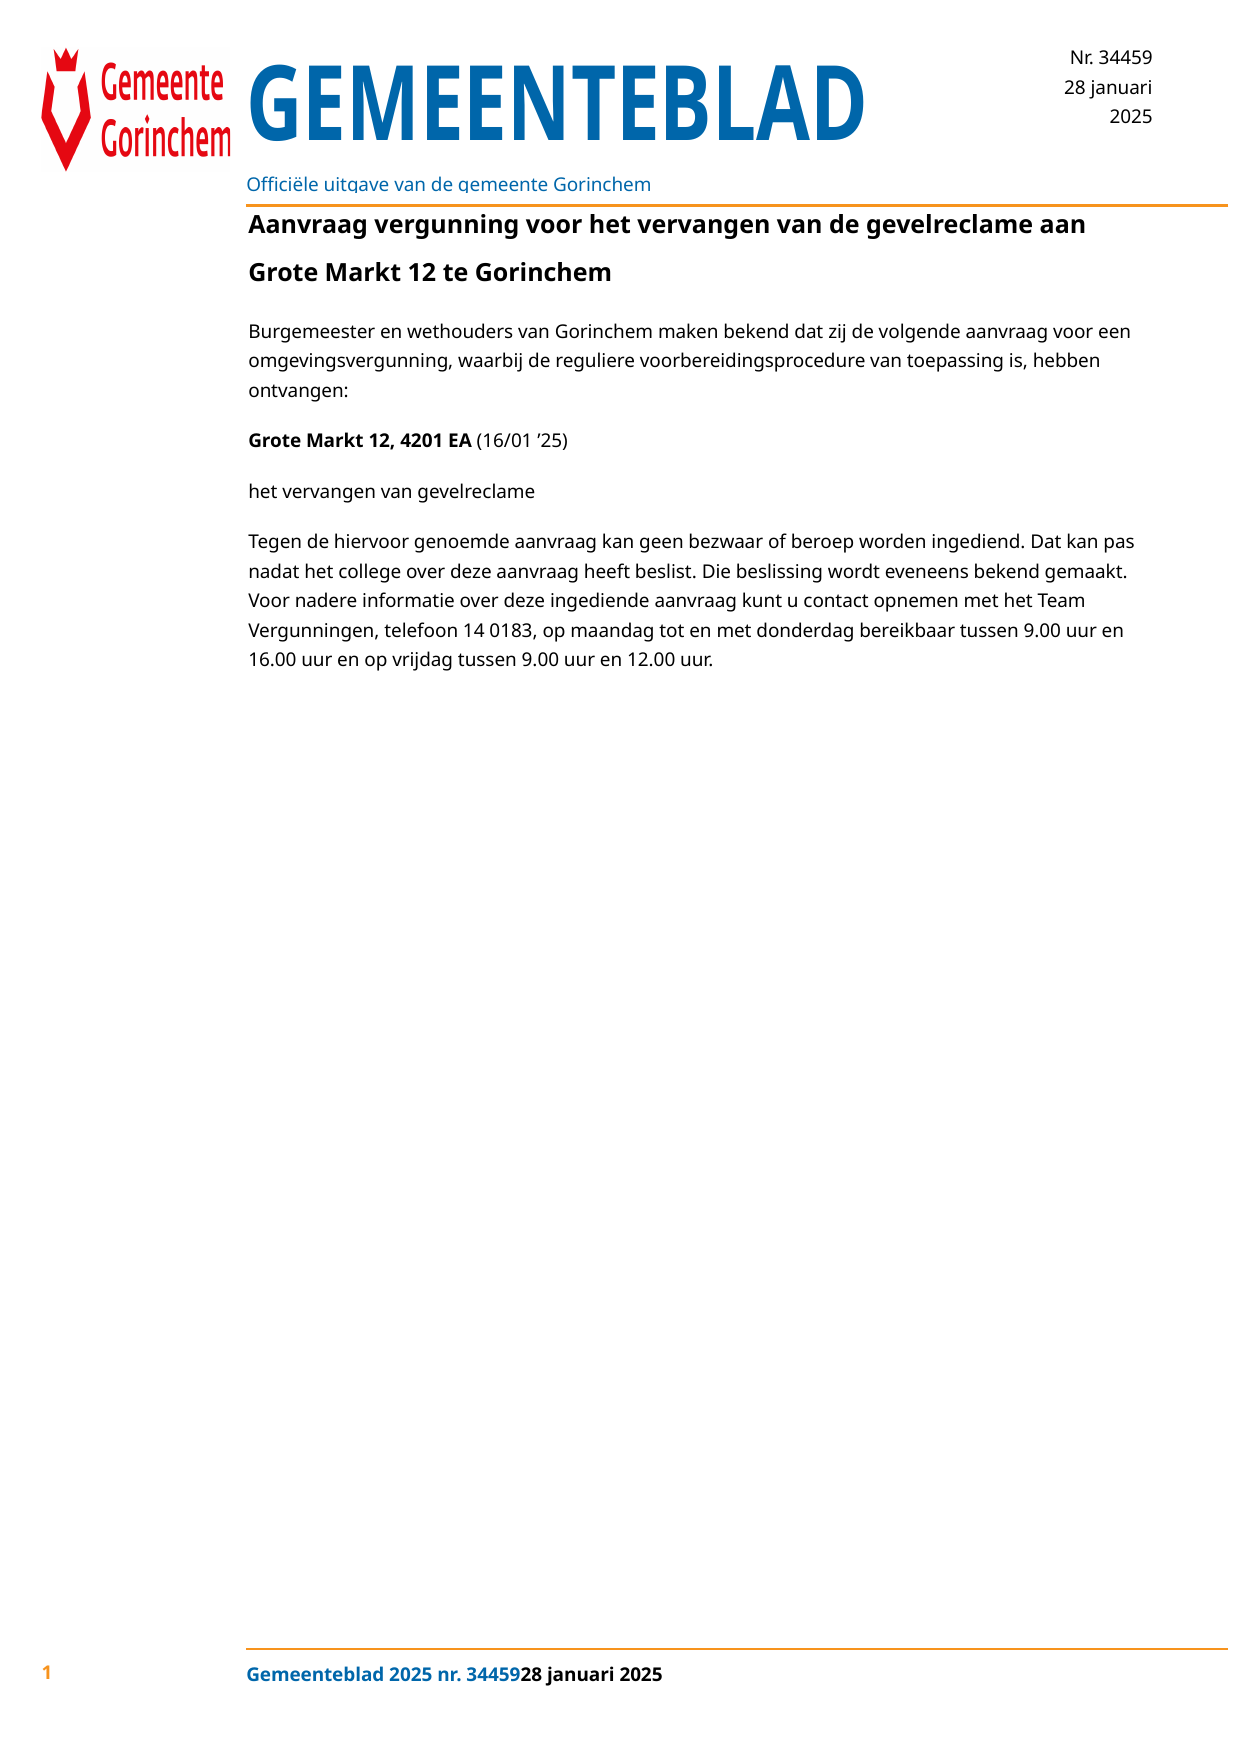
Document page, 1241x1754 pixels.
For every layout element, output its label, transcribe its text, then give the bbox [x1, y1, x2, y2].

text het vervangen van gevelreclame [248, 478, 1152, 504]
picture [41, 47, 231, 172]
text Grote Markt 12, 4201 EA (16/01 ’25) [248, 427, 1152, 453]
text Burgemeester en wethouders van Gorinchem maken bekend dat zij de volgende aanvraag voor een omgevingsvergunning, waarbij de reguliere voorbereidingsprocedure van toepassing is, hebben ontvangen: [248, 318, 1152, 403]
text Aanvraag vergunning voor het vervangen van de gevelreclame aan Grote Markt 12 te Gorinchem [248, 207, 1152, 288]
text Tegen de hiervoor genoemde aanvraag kan geen bezwaar of beroep worden ingediend. Dat kan pas nadat het college over deze aanvraag heeft beslist. Die beslissing wordt eveneens bekend gemaakt. Voor nadere informatie over deze ingediende aanvraag kunt u contact opnemen met het Team Vergunningen, telefoon 14 0183, op maandag tot en met donderdag bereikbaar tussen 9.00 uur en 16.00 uur en op vrijdag tussen 9.00 uur en 12.00 uur. [248, 528, 1152, 672]
